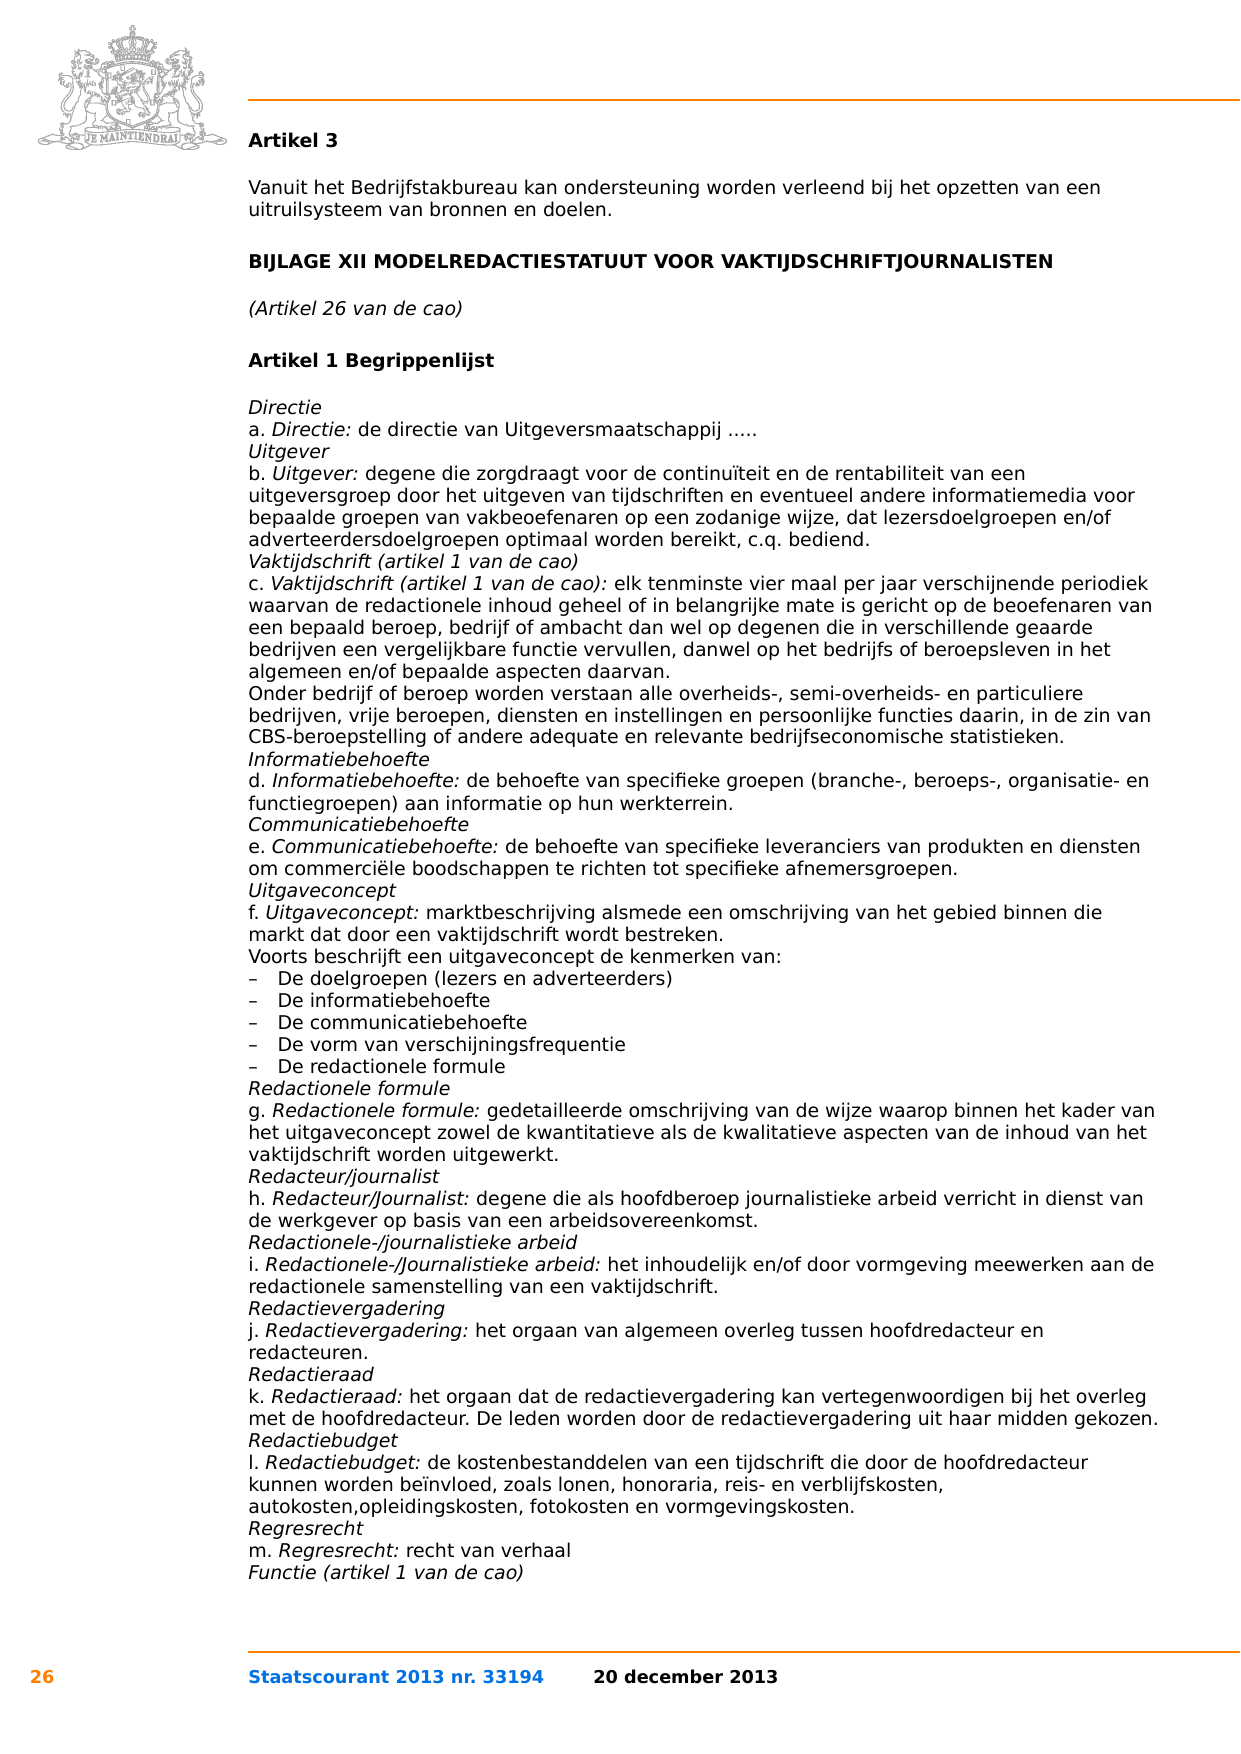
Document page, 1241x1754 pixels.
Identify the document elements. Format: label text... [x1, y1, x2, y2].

text – De redactionele formule [248, 1056, 1163, 1078]
text i. Redactionele-/Journalistieke arbeid: het inhoudelijk en/of door vormgeving meewerken aan de redactionele samenstelling van een vaktijdschrift. [248, 1254, 1163, 1298]
text g. Redactionele formule: gedetailleerde omschrijving van de wijze waarop binnen het kader van het uitgaveconcept zowel de kwantitatieve als de kwalitatieve aspecten van de inhoud van het vaktijdschrift worden uitgewerkt. [248, 1100, 1163, 1166]
text d. Informatiebehoefte: de behoefte van specifieke groepen (branche-, beroeps-, organisatie- en functiegroepen) aan informatie op hun werkterrein. [248, 770, 1163, 814]
text Informatiebehoefte [248, 748, 1163, 770]
subtitle Artikel 3 [248, 130, 1163, 152]
picture [38, 25, 227, 150]
text b. Uitgever: degene die zorgdraagt voor de continuïteit en de rentabiliteit van een uitgeversgroep door het uitgeven van tijdschriften en eventueel andere informatiemedia voor bepaalde groepen van vakbeoefenaren op een zodanige wijze, dat lezersdoelgroepen en/of adverteerdersdoelgroepen optimaal worden bereikt, c.q. bediend. [248, 463, 1163, 551]
text e. Communicatiebehoefte: de behoefte van specifieke leveranciers van produkten en diensten om commerciële boodschappen te richten tot specifieke afnemersgroepen. [248, 836, 1163, 880]
text Redactionele formule [248, 1078, 1163, 1100]
text j. Redactievergadering: het orgaan van algemeen overleg tussen hoofdredacteur en redacteuren. [248, 1320, 1163, 1364]
text – De vorm van verschijningsfrequentie [248, 1034, 1163, 1056]
text Directie [248, 397, 1163, 419]
text Uitgever [248, 441, 1163, 463]
text Redactievergadering [248, 1298, 1163, 1320]
text Uitgaveconcept [248, 880, 1163, 902]
subtitle Artikel 1 Begrippenlijst [248, 350, 1163, 372]
text Regresrecht [248, 1518, 1163, 1540]
text Voorts beschrijft een uitgaveconcept de kenmerken van: [248, 946, 1163, 968]
text Redacteur/journalist [248, 1166, 1163, 1188]
text Redactionele-/journalistieke arbeid [248, 1232, 1163, 1254]
text Functie (artikel 1 van de cao) [248, 1562, 1163, 1584]
text k. Redactieraad: het orgaan dat de redactievergadering kan vertegenwoordigen bij het overleg met de hoofdredacteur. De leden worden door de redactievergadering uit haar midden gekozen. [248, 1386, 1163, 1430]
text m. Regresrecht: recht van verhaal [248, 1540, 1163, 1562]
text f. Uitgaveconcept: marktbeschrijving alsmede een omschrijving van het gebied binnen die markt dat door een vaktijdschrift wordt bestreken. [248, 902, 1163, 946]
text a. Directie: de directie van Uitgeversmaatschappij ..... [248, 419, 1163, 441]
text Vanuit het Bedrijfstakbureau kan ondersteuning worden verleend bij het opzetten van een uitruilsysteem van bronnen en doelen. [248, 177, 1163, 221]
text Vaktijdschrift (artikel 1 van de cao) [248, 551, 1163, 573]
text Redactieraad [248, 1364, 1163, 1386]
text h. Redacteur/Journalist: degene die als hoofdberoep journalistieke arbeid verricht in dienst van de werkgever op basis van een arbeidsovereenkomst. [248, 1188, 1163, 1232]
text – De communicatiebehoefte [248, 1012, 1163, 1034]
text Communicatiebehoefte [248, 814, 1163, 836]
subtitle BIJLAGE XII MODELREDACTIESTATUUT VOOR VAKTIJDSCHRIFTJOURNALISTEN [248, 251, 1163, 273]
text c. Vaktijdschrift (artikel 1 van de cao): elk tenminste vier maal per jaar verschijnende periodiek waarvan de redactionele inhoud geheel of in belangrijke mate is gericht op de beoefenaren van een bepaald beroep, bedrijf of ambacht dan wel op degenen die in verschillende geaarde bedrijven een vergelijkbare functie vervullen, danwel op het bedrijfs of beroepsleven in het algemeen en/of bepaalde aspecten daarvan. [248, 573, 1163, 682]
text Onder bedrijf of beroep worden verstaan alle overheids-, semi-overheids- en particuliere bedrijven, vrije beroepen, diensten en instellingen en persoonlijke functies daarin, in de zin van CBS-beroepstelling of andere adequate en relevante bedrijfseconomische statistieken. [248, 682, 1163, 748]
text – De doelgroepen (lezers en adverteerders) [248, 968, 1163, 990]
text Redactiebudget [248, 1430, 1163, 1452]
text – De informatiebehoefte [248, 990, 1163, 1012]
text l. Redactiebudget: de kostenbestanddelen van een tijdschrift die door de hoofdredacteur kunnen worden beïnvloed, zoals lonen, honoraria, reis- en verblijfskosten, autokosten,opleidingskosten, fotokosten en vormgevingskosten. [248, 1452, 1163, 1518]
text (Artikel 26 van de cao) [248, 298, 1163, 320]
